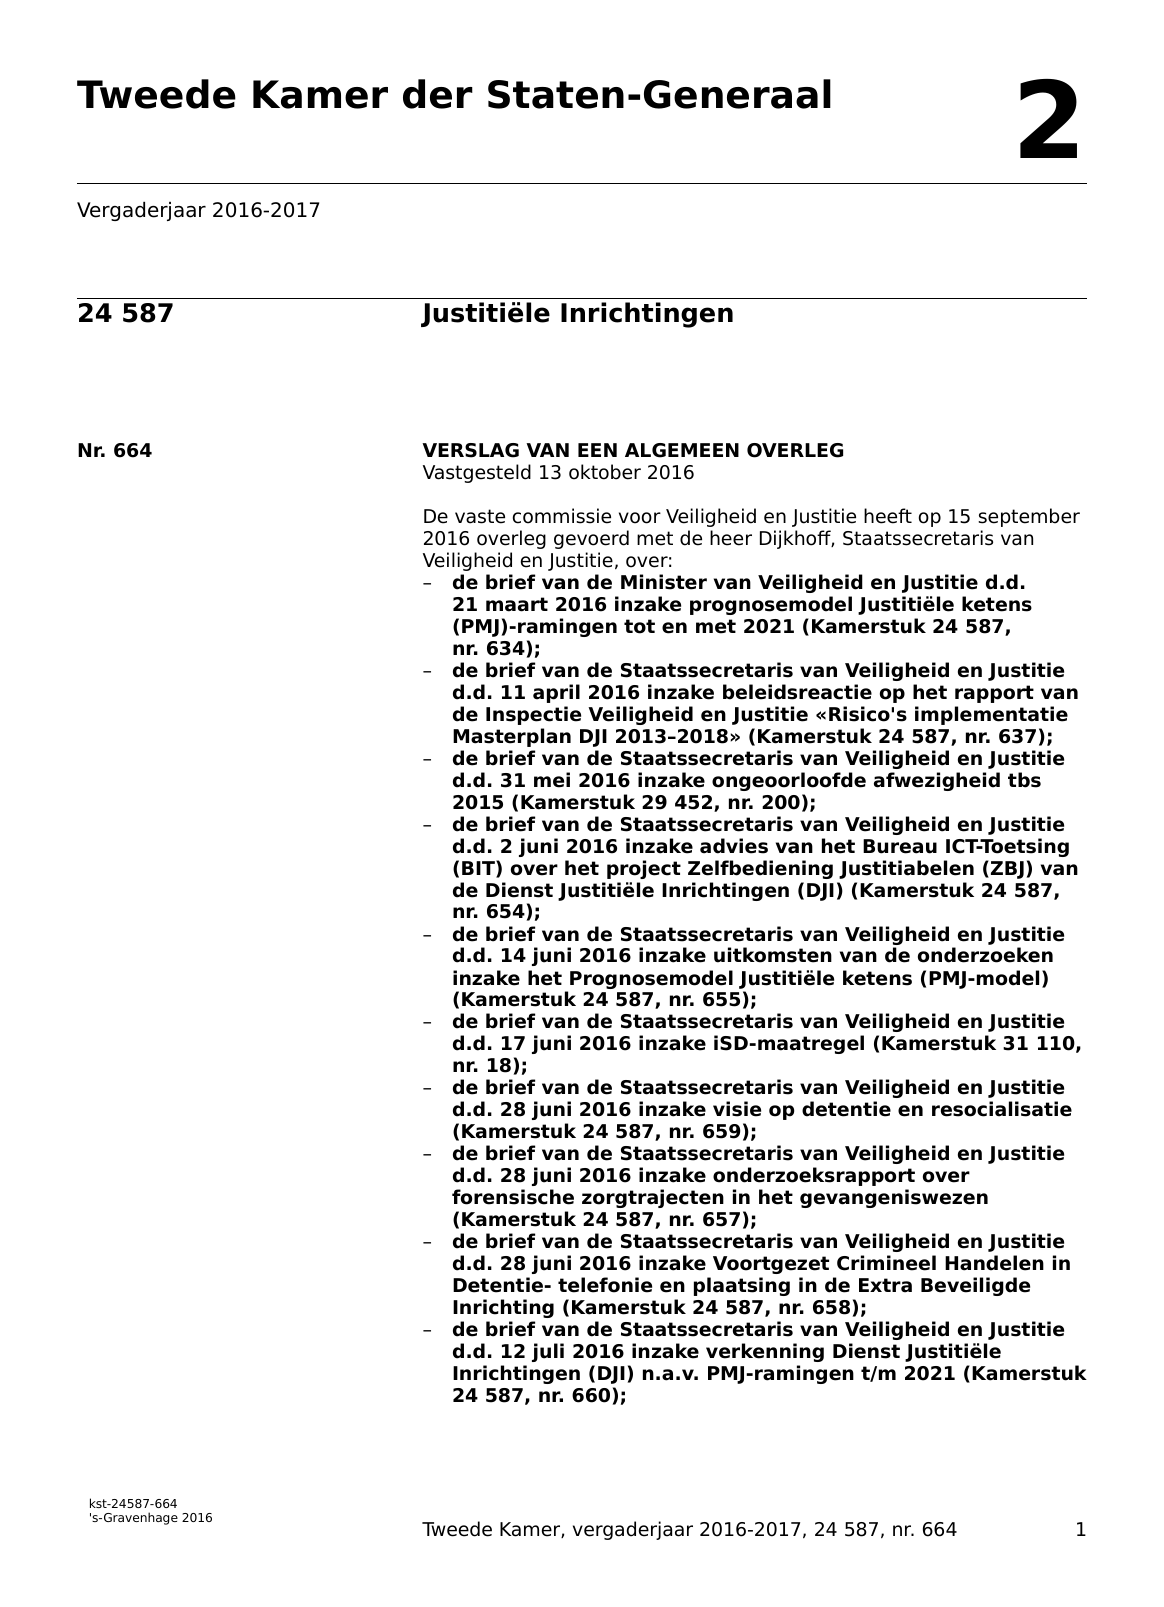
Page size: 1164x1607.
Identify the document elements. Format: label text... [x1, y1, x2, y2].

table_header Tweede Kamer der Staten-Generaal [77, 59, 886, 183]
subtitle Nr. 664 VERSLAG VAN EEN ALGEMEEN OVERLEG [77, 440, 1087, 462]
text – de brief van de Staatssecretaris van Veiligheid en Justitie d.d. 14 juni 2016 inzake uitkomsten van de onderzoeken inzake het Prognosemodel Justitiële ketens (PMJ-model) (Kamerstuk 24 587, nr. 655); [422, 923, 1087, 1011]
text kst-24587-664 [88, 1497, 323, 1511]
text De vaste commissie voor Veiligheid en Justitie heeft op 15 september 2016 overleg gevoerd met de heer Dijkhoff, Staatssecretaris van Veiligheid en Justitie, over: [422, 506, 1087, 572]
text – de brief van de Staatssecretaris van Veiligheid en Justitie d.d. 28 juni 2016 inzake onderzoeksrapport over forensische zorgtrajecten in het gevangeniswezen (Kamerstuk 24 587, nr. 657); [422, 1143, 1087, 1231]
text – de brief van de Minister van Veiligheid en Justitie d.d. 21 maart 2016 inzake prognosemodel Justitiële ketens (PMJ)-ramingen tot en met 2021 (Kamerstuk 24 587, nr. 634); [422, 572, 1087, 660]
text – de brief van de Staatssecretaris van Veiligheid en Justitie d.d. 31 mei 2016 inzake ongeoorloofde afwezigheid tbs 2015 (Kamerstuk 29 452, nr. 200); [422, 748, 1087, 813]
table_cell Vergaderjaar 2016-2017 [77, 184, 1087, 298]
text 's-Gravenhage 2016 [88, 1511, 323, 1525]
text – de brief van de Staatssecretaris van Veiligheid en Justitie d.d. 12 juli 2016 inzake verkenning Dienst Justitiële Inrichtingen (DJI) n.a.v. PMJ-ramingen t/m 2021 (Kamerstuk 24 587, nr. 660); [422, 1319, 1087, 1407]
text – de brief van de Staatssecretaris van Veiligheid en Justitie d.d. 28 juni 2016 inzake visie op detentie en resocialisatie (Kamerstuk 24 587, nr. 659); [422, 1077, 1087, 1143]
text – de brief van de Staatssecretaris van Veiligheid en Justitie d.d. 28 juni 2016 inzake Voortgezet Crimineel Handelen in Detentie- telefonie en plaatsing in de Extra Beveiligde Inrichting (Kamerstuk 24 587, nr. 658); [422, 1231, 1087, 1319]
text – de brief van de Staatssecretaris van Veiligheid en Justitie d.d. 17 juni 2016 inzake iSD-maatregel (Kamerstuk 31 110, nr. 18); [422, 1011, 1087, 1077]
table_header 2 [886, 59, 1087, 183]
text – de brief van de Staatssecretaris van Veiligheid en Justitie d.d. 2 juni 2016 inzake advies van het Bureau ICT-Toetsing (BIT) over het project Zelfbediening Justitiabelen (ZBJ) van de Dienst Justitiële Inrichtingen (DJI) (Kamerstuk 24 587, nr. 654); [422, 813, 1087, 923]
text – de brief van de Staatssecretaris van Veiligheid en Justitie d.d. 11 april 2016 inzake beleidsreactie op het rapport van de Inspectie Veiligheid en Justitie «Risico's implementatie Masterplan DJI 2013–2018» (Kamerstuk 24 587, nr. 637); [422, 660, 1087, 748]
subtitle 24 587 Justitiële Inrichtingen [77, 299, 1087, 329]
text Vastgesteld 13 oktober 2016 [422, 462, 1087, 484]
